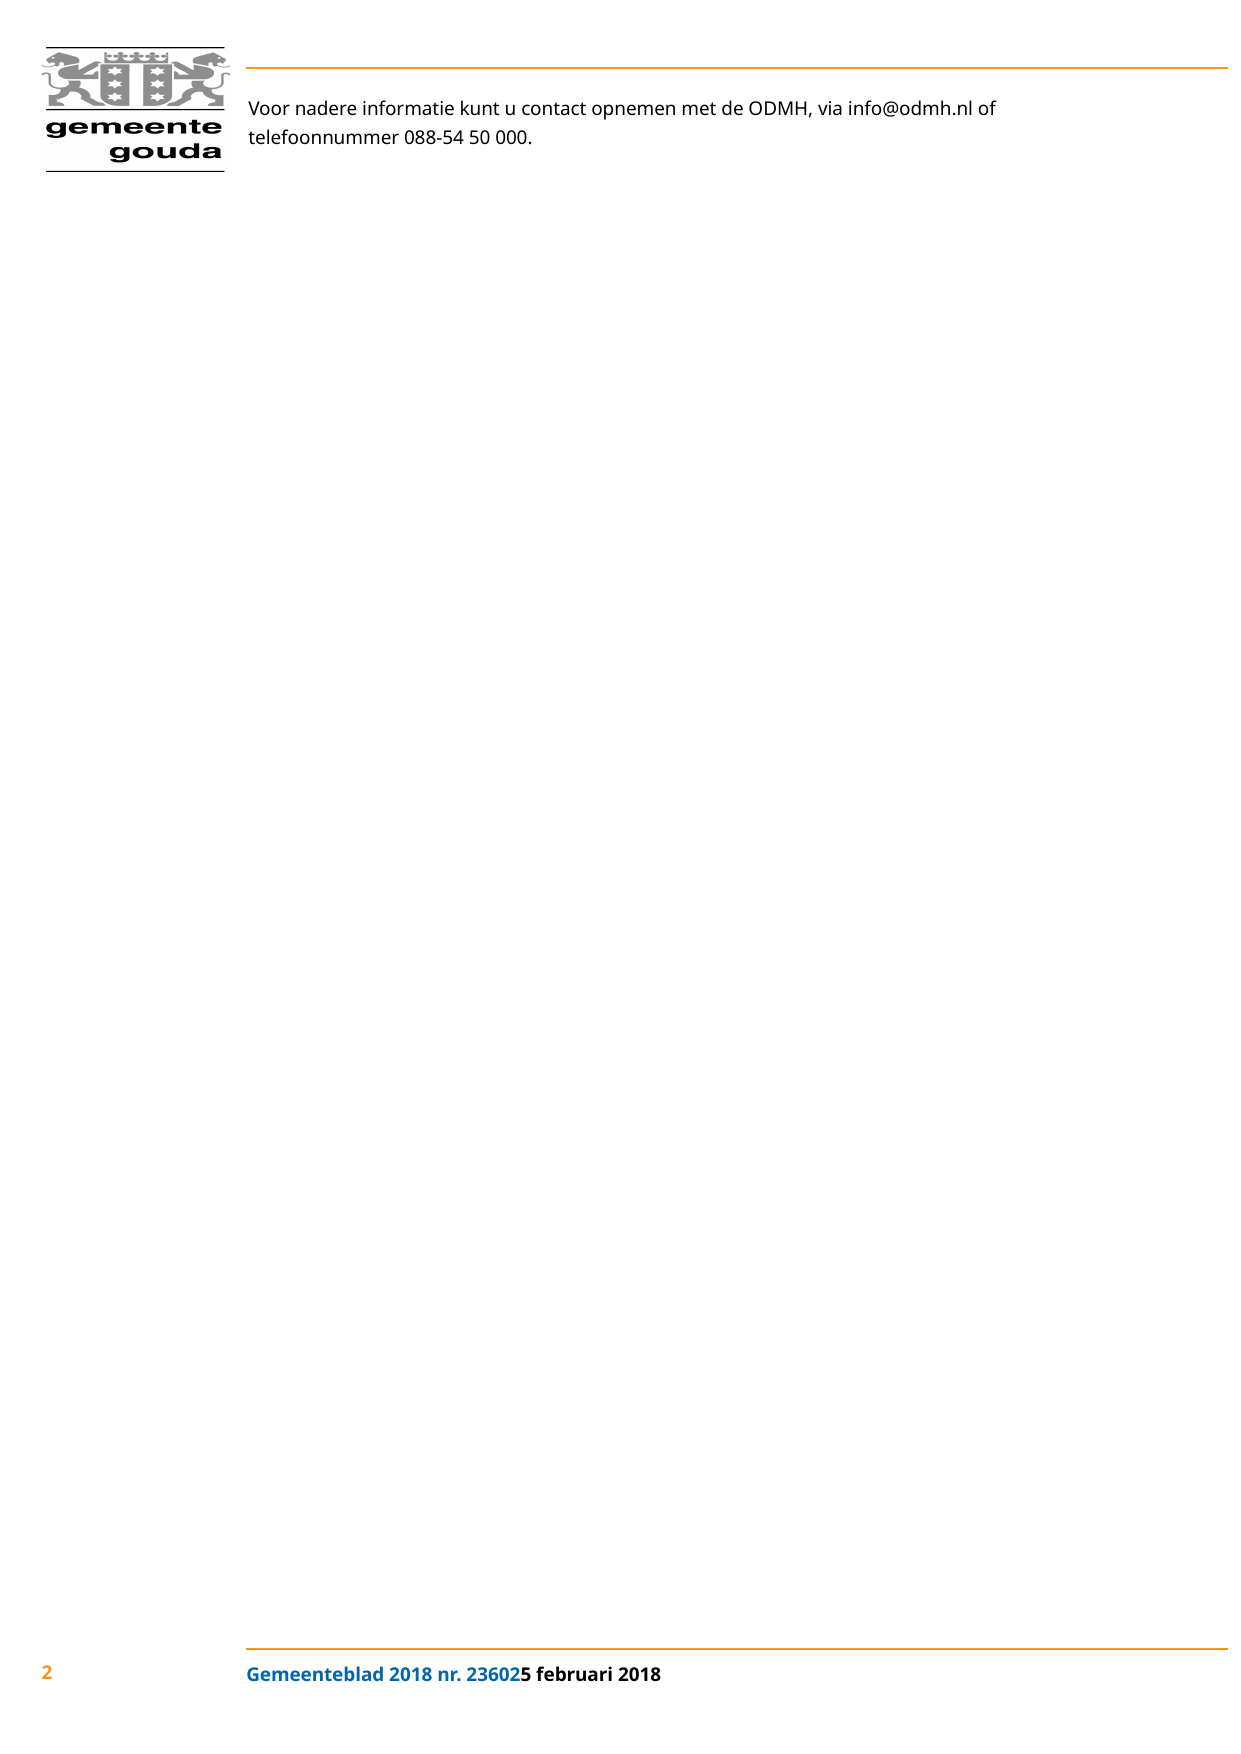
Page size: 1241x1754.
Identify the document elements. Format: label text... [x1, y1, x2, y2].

picture [41, 47, 231, 172]
text Voor nadere informatie kunt u contact opnemen met de ODMH, via info@odmh.nl of telefoonnummer 088-54 50 000. [248, 95, 1152, 150]
